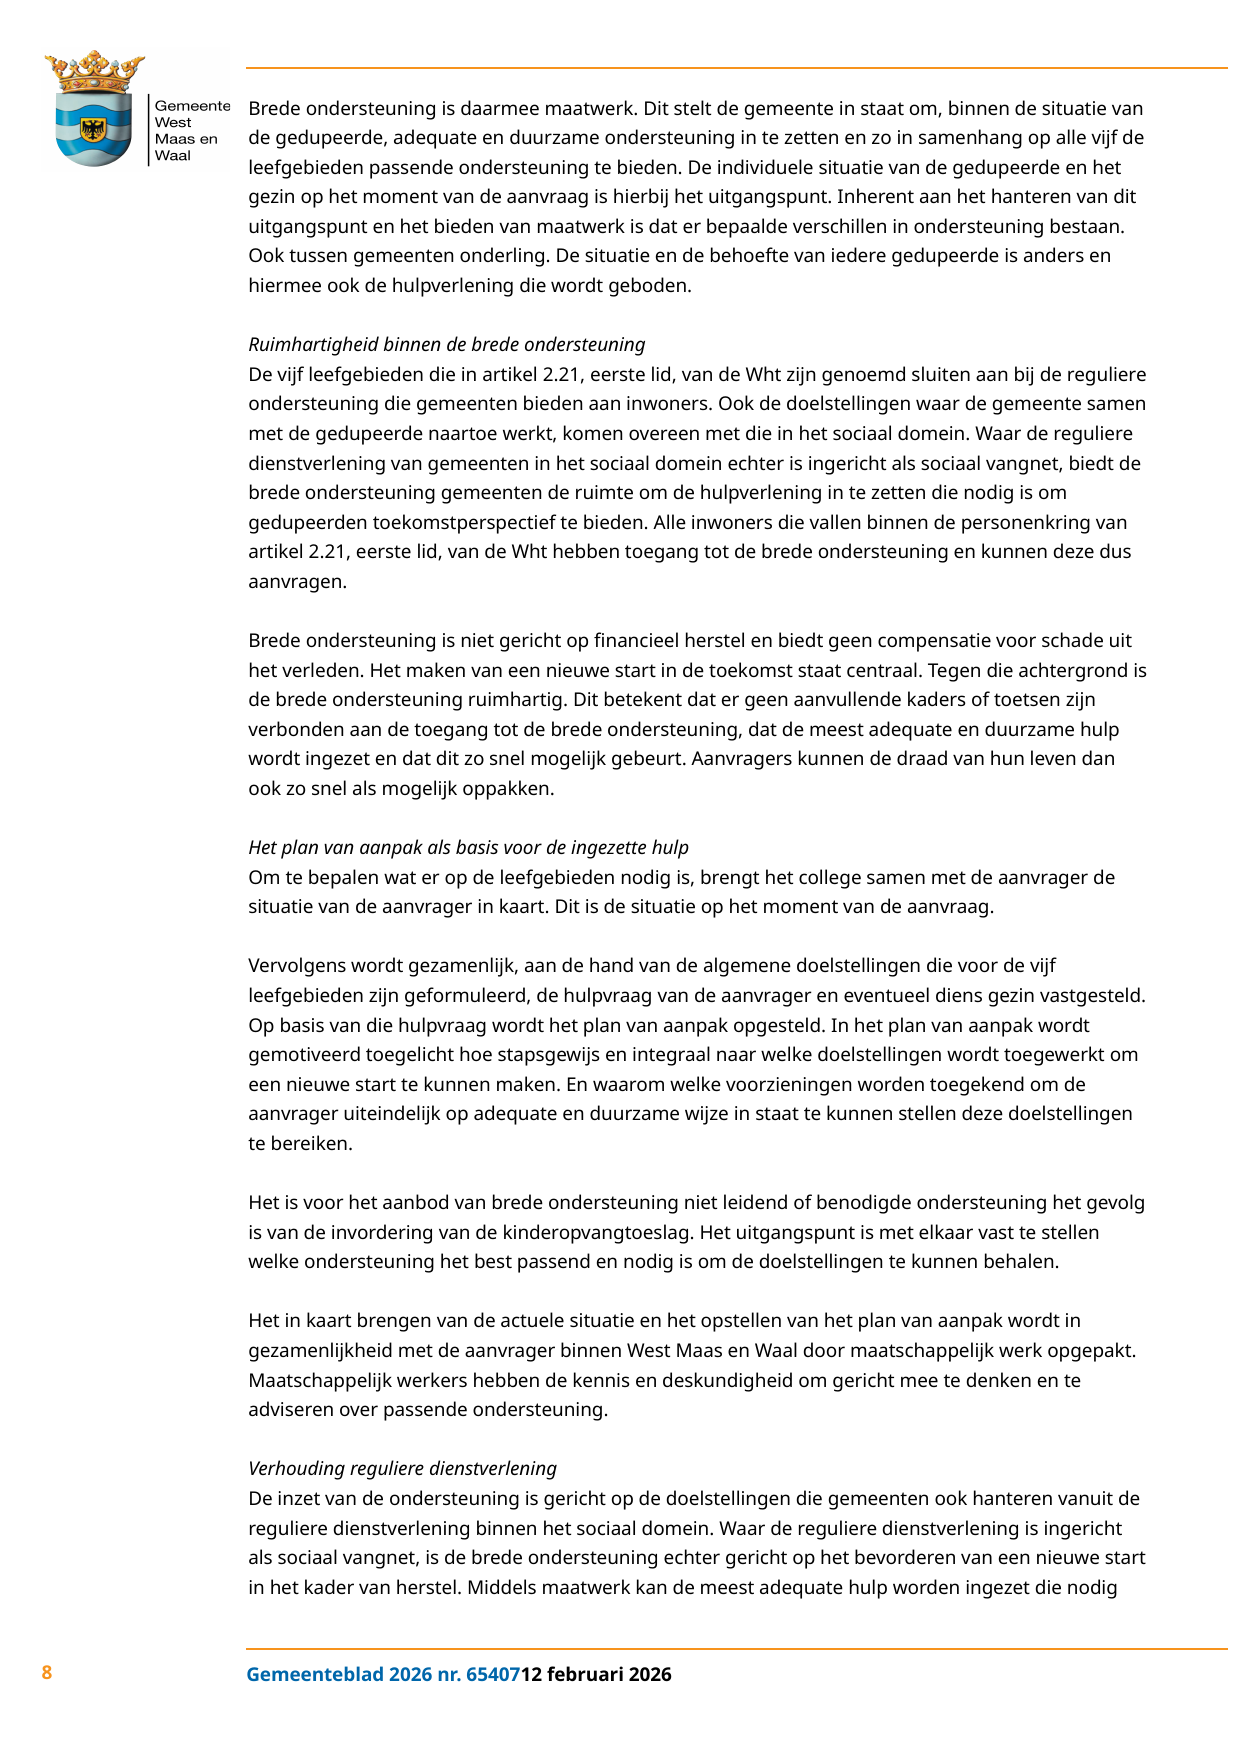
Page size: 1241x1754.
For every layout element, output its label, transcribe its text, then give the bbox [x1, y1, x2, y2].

text Brede ondersteuning is niet gericht op financieel herstel en biedt geen compensatie voor schade uit het verleden. Het maken van een nieuwe start in de toekomst staat centraal. Tegen die achtergrond is de brede ondersteuning ruimhartig. Dit betekent dat er geen aanvullende kaders of toetsen zijn verbonden aan de toegang tot de brede ondersteuning, dat de meest adequate en duurzame hulp wordt ingezet en dat dit zo snel mogelijk gebeurt. Aanvragers kunnen de draad van hun leven dan ook zo snel als mogelijk oppakken. [248, 627, 1152, 801]
text De vijf leefgebieden die in artikel 2.21, eerste lid, van de Wht zijn genoemd sluiten aan bij de reguliere ondersteuning die gemeenten bieden aan inwoners. Ook de doelstellingen waar de gemeente samen met de gedupeerde naartoe werkt, komen overeen met die in het sociaal domein. Waar de reguliere dienstverlening van gemeenten in het sociaal domein echter is ingericht als sociaal vangnet, biedt de brede ondersteuning gemeenten de ruimte om de hulpverlening in te zetten die nodig is om gedupeerden toekomstperspectief te bieden. Alle inwoners die vallen binnen de personenkring van artikel 2.21, eerste lid, van de Wht hebben toegang tot de brede ondersteuning en kunnen deze dus aanvragen. [248, 361, 1152, 594]
text Het plan van aanpak als basis voor de ingezette hulp [248, 834, 1152, 860]
text Het in kaart brengen van de actuele situatie en het opstellen van het plan van aanpak wordt in gezamenlijkheid met de aanvrager binnen West Maas en Waal door maatschappelijk werk opgepakt. Maatschappelijk werkers hebben de kennis en deskundigheid om gericht mee te denken en te adviseren over passende ondersteuning. [248, 1308, 1152, 1422]
text Vervolgens wordt gezamenlijk, aan de hand van de algemene doelstellingen die voor de vijf leefgebieden zijn geformuleerd, de hulpvraag van de aanvrager en eventueel diens gezin vastgesteld. Op basis van die hulpvraag wordt het plan van aanpak opgesteld. In het plan van aanpak wordt gemotiveerd toegelicht hoe stapsgewijs en integraal naar welke doelstellingen wordt toegewerkt om een nieuwe start te kunnen maken. En waarom welke voorzieningen worden toegekend om de aanvrager uiteindelijk op adequate en duurzame wijze in staat te kunnen stellen deze doelstellingen te bereiken. [248, 953, 1152, 1156]
text Het is voor het aanbod van brede ondersteuning niet leidend of benodigde ondersteuning het gevolg is van de invordering van de kinderopvangtoeslag. Het uitgangspunt is met elkaar vast te stellen welke ondersteuning het best passend en nodig is om de doelstellingen te kunnen behalen. [248, 1189, 1152, 1274]
text De inzet van de ondersteuning is gericht op de doelstellingen die gemeenten ook hanteren vanuit de reguliere dienstverlening binnen het sociaal domein. Waar de reguliere dienstverlening is ingericht als sociaal vangnet, is de brede ondersteuning echter gericht op het bevorderen van een nieuwe start in het kader van herstel. Middels maatwerk kan de meest adequate hulp worden ingezet die nodig [248, 1485, 1152, 1600]
text Brede ondersteuning is daarmee maatwerk. Dit stelt de gemeente in staat om, binnen de situatie van de gedupeerde, adequate en duurzame ondersteuning in te zetten en zo in samenhang op alle vijf de leefgebieden passende ondersteuning te bieden. De individuele situatie van de gedupeerde en het gezin op het moment van de aanvraag is hierbij het uitgangspunt. Inherent aan het hanteren van dit uitgangspunt en het bieden van maatwerk is dat er bepaalde verschillen in ondersteuning bestaan. Ook tussen gemeenten onderling. De situatie en de behoefte van iedere gedupeerde is anders en hiermee ook de hulpverlening die wordt geboden. [248, 95, 1152, 298]
text Ruimhartigheid binnen de brede ondersteuning [248, 331, 1152, 357]
text Verhouding reguliere dienstverlening [248, 1456, 1152, 1481]
text Om te bepalen wat er op de leefgebieden nodig is, brengt het college samen met de aanvrager de situatie van de aanvrager in kaart. Dit is de situatie op het moment van de aanvraag. [248, 864, 1152, 919]
picture [41, 47, 231, 172]
